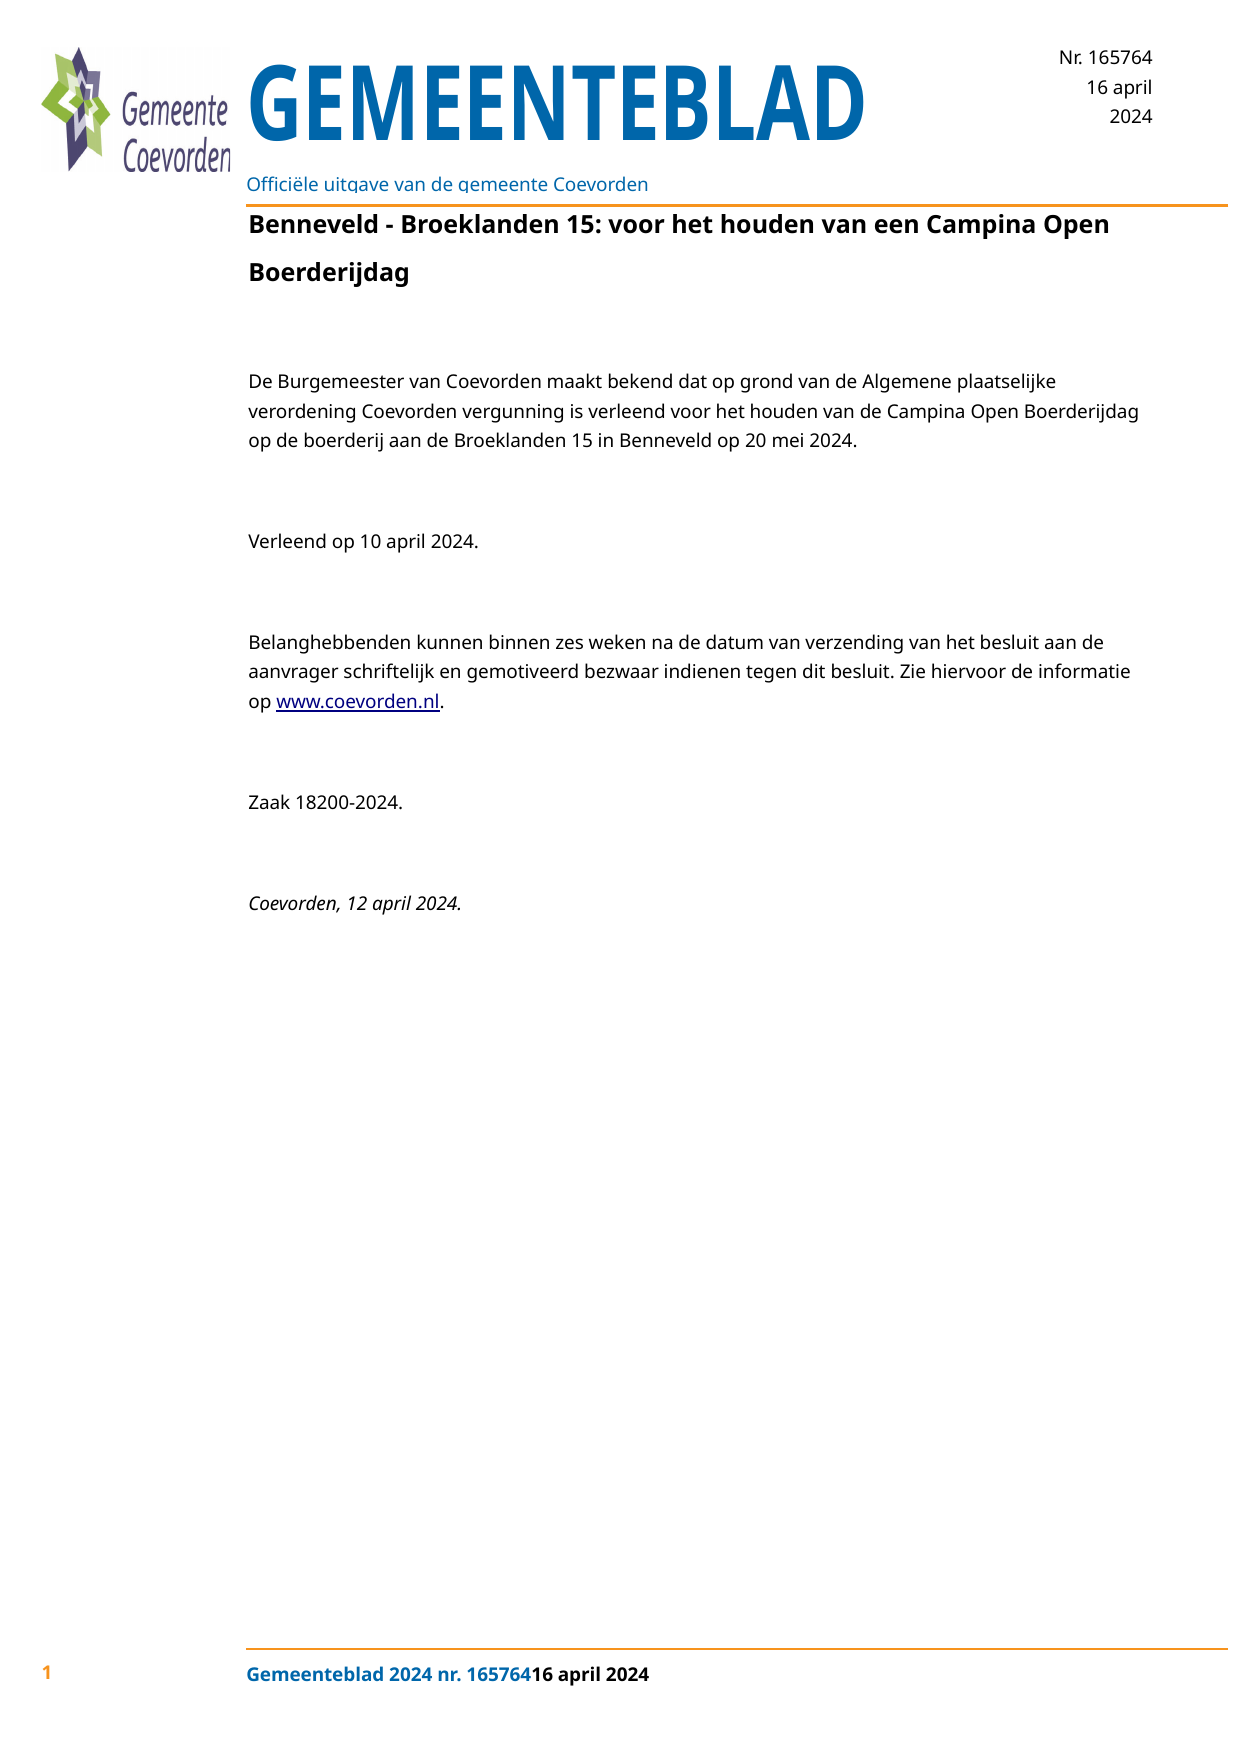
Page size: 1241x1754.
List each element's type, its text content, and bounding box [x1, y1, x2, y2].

picture [41, 47, 231, 172]
text Benneveld - Broeklanden 15: voor het houden van een Campina Open Boerderijdag [248, 207, 1152, 288]
text Zaak 18200-2024. [248, 789, 1152, 815]
text Coevorden, 12 april 2024. [248, 890, 1152, 916]
text Verleend op 10 april 2024. [248, 528, 1152, 554]
text De Burgemeester van Coevorden maakt bekend dat op grond van de Algemene plaatselijke verordening Coevorden vergunning is verleend voor het houden van de Campina Open Boerderijdag op de boerderij aan de Broeklanden 15 in Benneveld op 20 mei 2024. [248, 368, 1152, 453]
text Belanghebbenden kunnen binnen zes weken na de datum van verzending van het besluit aan de aanvrager schriftelijk en gemotiveerd bezwaar indienen tegen dit besluit. Zie hiervoor de informatie op www.coevorden.nl. [248, 629, 1152, 714]
